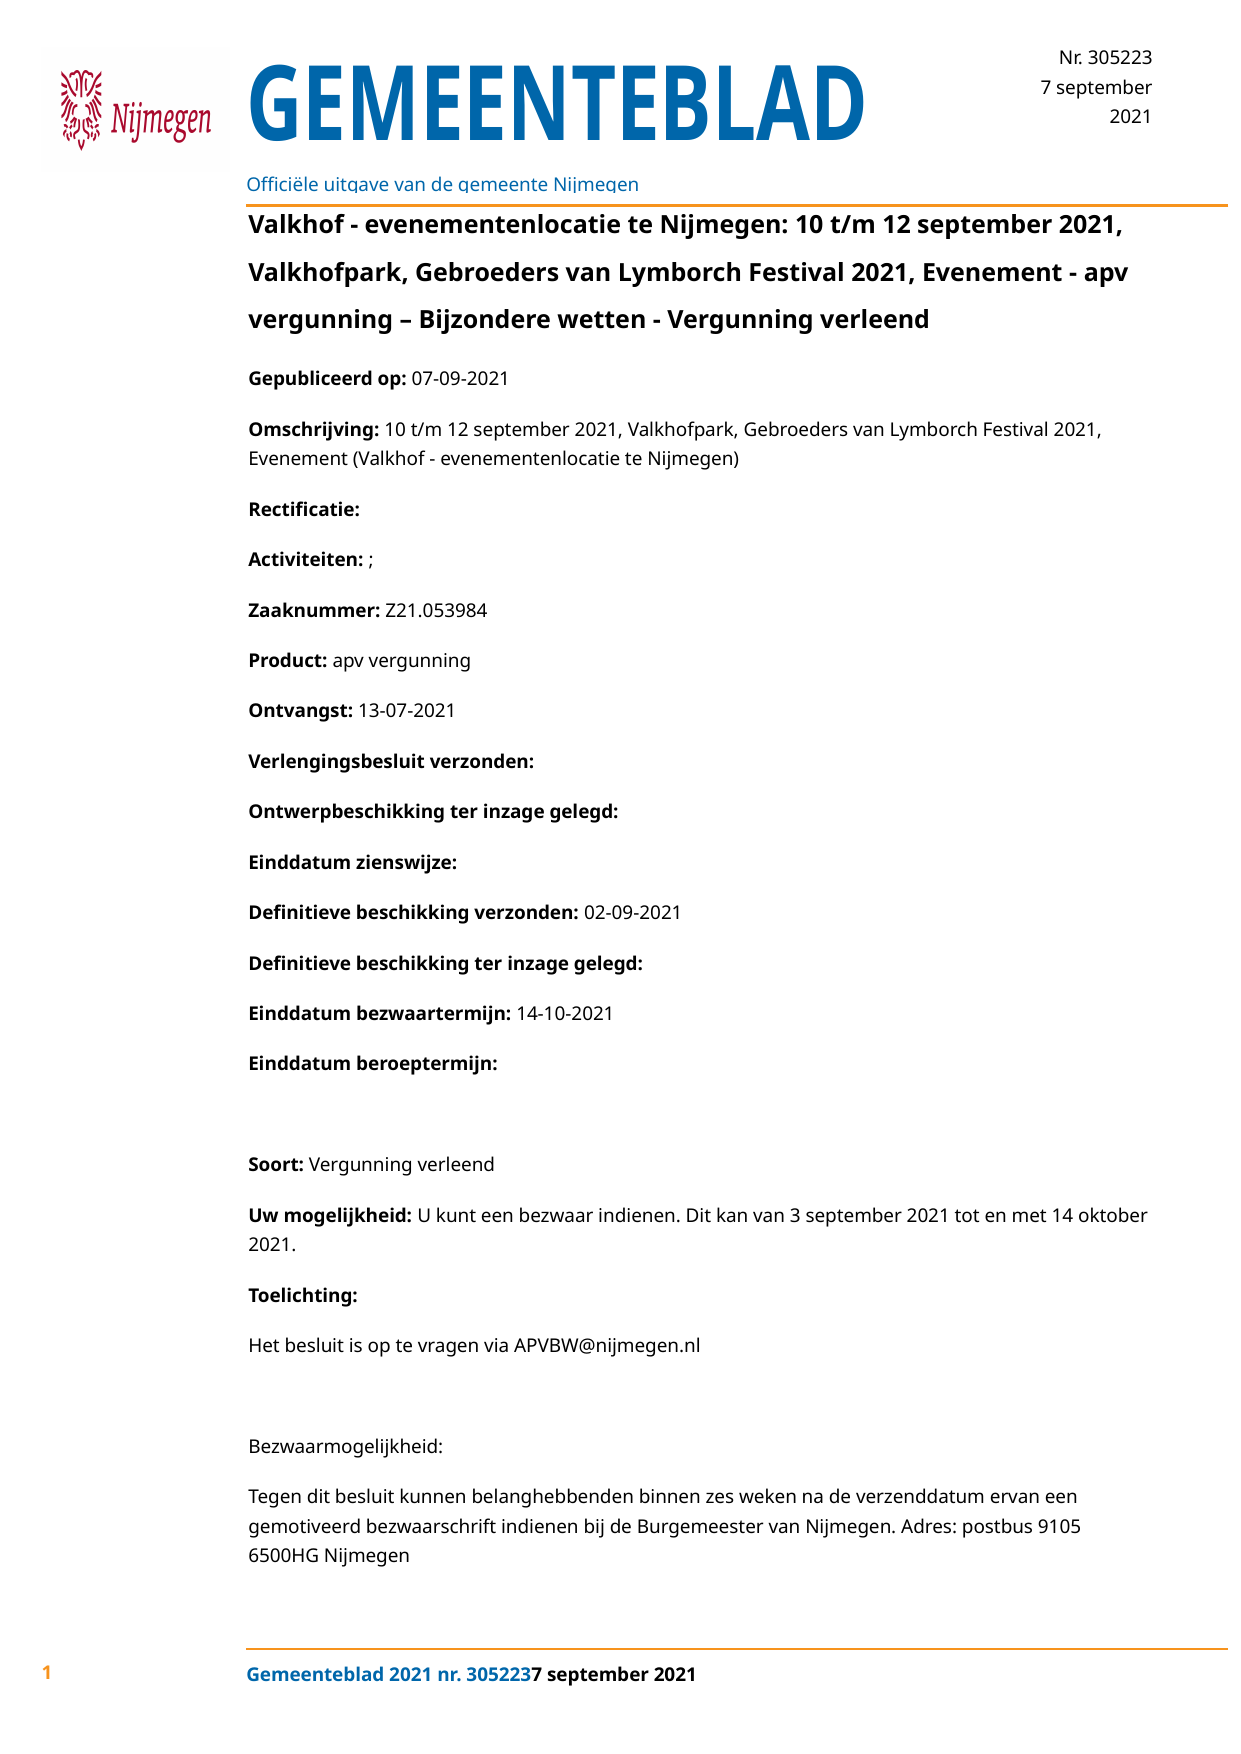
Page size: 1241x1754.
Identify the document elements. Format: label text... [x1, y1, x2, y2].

text Gepubliceerd op: 07-09-2021 [248, 366, 1152, 391]
text Bezwaarmogelijkheid: [248, 1433, 1152, 1459]
text Einddatum zienswijze: [248, 849, 1152, 874]
text Valkhof - evenementenlocatie te Nijmegen: 10 t/m 12 september 2021, Valkhofpark, Gebroeders van Lymborch Festival 2021, Evenement - apv vergunning – Bijzondere wetten - Vergunning verleend [248, 207, 1152, 336]
text Omschrijving: 10 t/m 12 september 2021, Valkhofpark, Gebroeders van Lymborch Festival 2021, Evenement (Valkhof - evenementenlocatie te Nijmegen) [248, 416, 1152, 471]
text Rectificatie: [248, 496, 1152, 522]
text Ontvangst: 13-07-2021 [248, 698, 1152, 723]
text Toelichting: [248, 1282, 1152, 1307]
text Einddatum beroeptermijn: [248, 1051, 1152, 1076]
text Product: apv vergunning [248, 647, 1152, 673]
text Het besluit is op te vragen via APVBW@nijmegen.nl [248, 1332, 1152, 1358]
text Tegen dit besluit kunnen belanghebbenden binnen zes weken na de verzenddatum ervan een gemotiveerd bezwaarschrift indienen bij de Burgemeester van Nijmegen. Adres: postbus 9105 6500HG Nijmegen [248, 1483, 1152, 1568]
picture [41, 47, 231, 172]
text Ontwerpbeschikking ter inzage gelegd: [248, 798, 1152, 824]
text Definitieve beschikking verzonden: 02-09-2021 [248, 899, 1152, 925]
text Soort: Vergunning verleend [248, 1151, 1152, 1177]
text Uw mogelijkheid: U kunt een bezwaar indienen. Dit kan van 3 september 2021 tot en met 14 oktober 2021. [248, 1202, 1152, 1257]
text Zaaknummer: Z21.053984 [248, 597, 1152, 622]
text Definitieve beschikking ter inzage gelegd: [248, 950, 1152, 975]
text Verlengingsbesluit verzonden: [248, 748, 1152, 774]
text Activiteiten: ; [248, 546, 1152, 572]
text Einddatum bezwaartermijn: 14-10-2021 [248, 1000, 1152, 1026]
